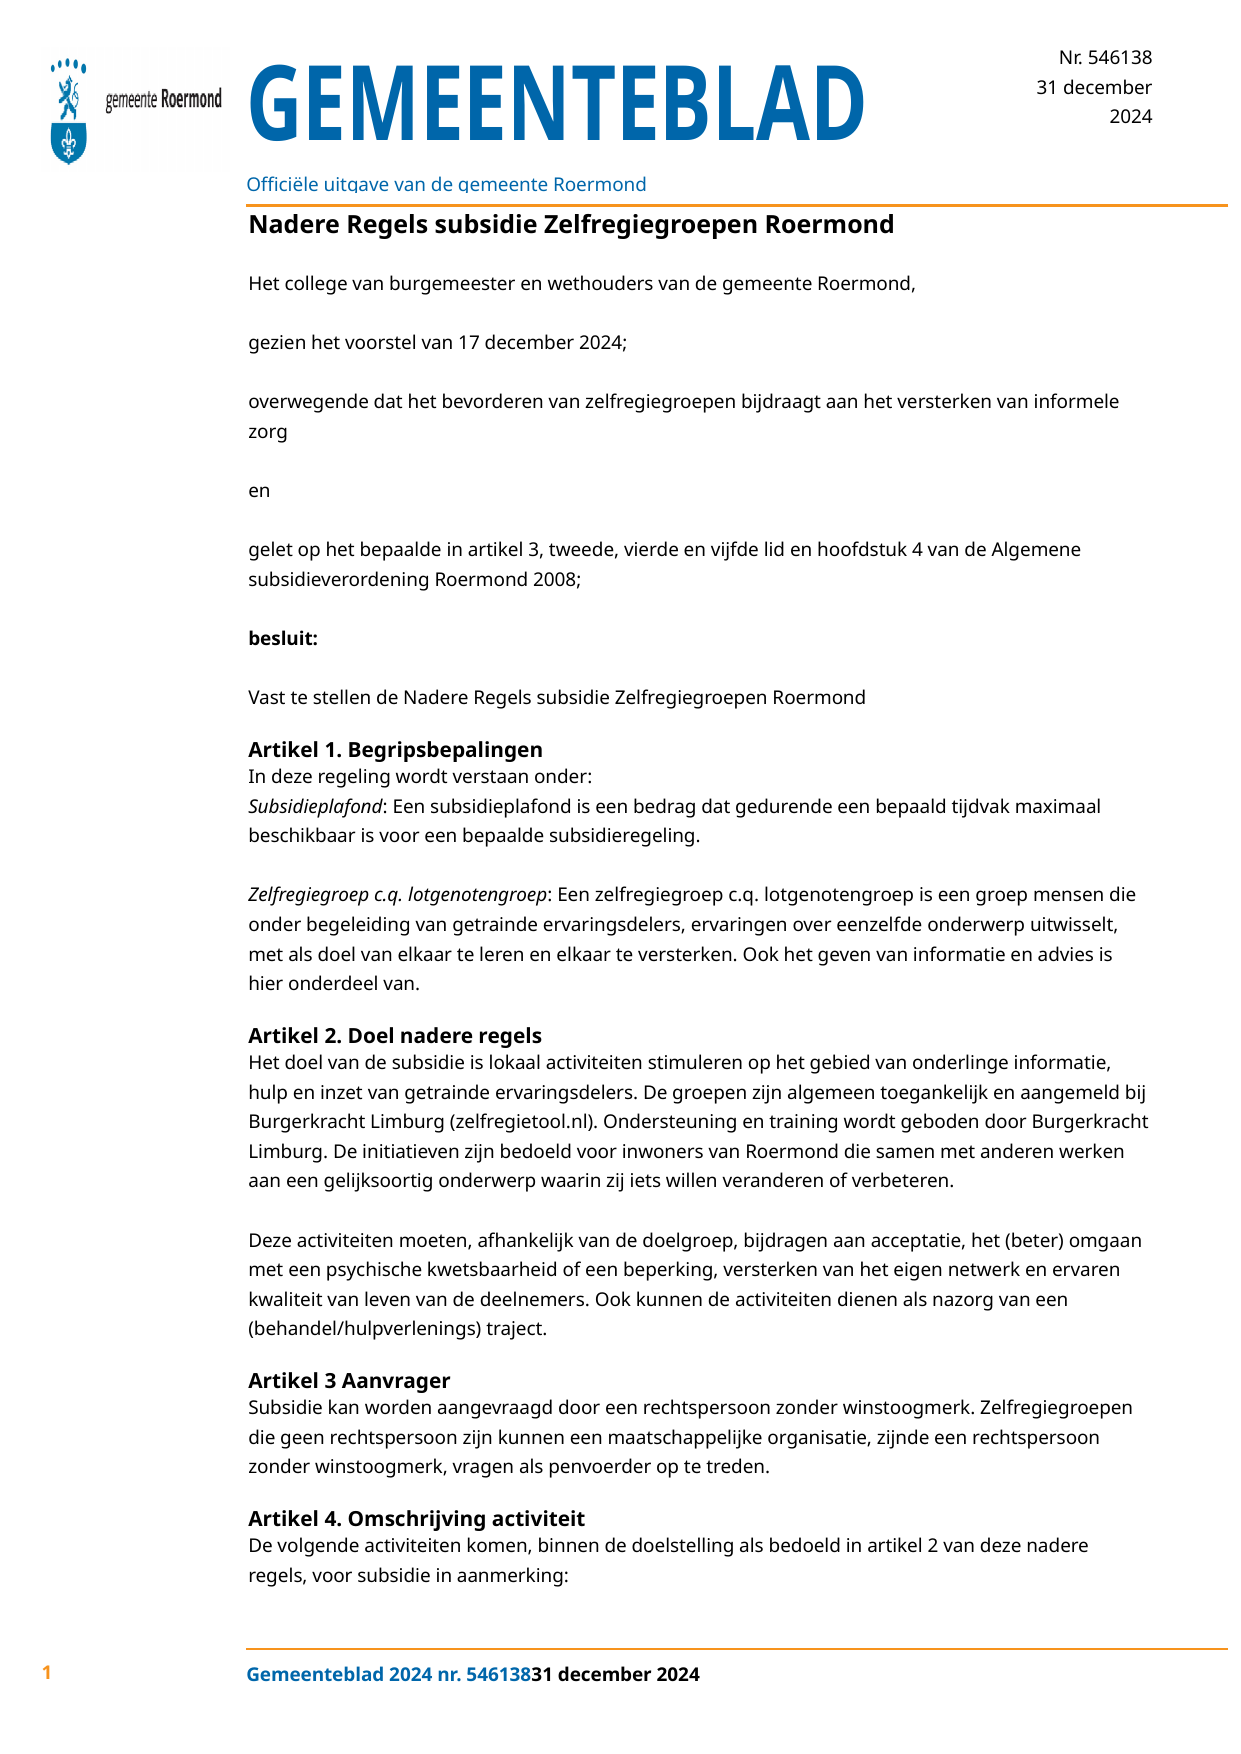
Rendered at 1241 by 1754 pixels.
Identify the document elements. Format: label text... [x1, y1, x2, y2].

text Artikel 2. Doel nadere regels [248, 1021, 1152, 1049]
text In deze regeling wordt verstaan onder: [248, 763, 1152, 789]
picture [41, 47, 231, 172]
text Subsidie kan worden aangevraagd door een rechtspersoon zonder winstoogmerk. Zelfregiegroepen die geen rechtspersoon zijn kunnen een maatschappelijke organisatie, zijnde een rechtspersoon zonder winstoogmerk, vragen als penvoerder op te treden. [248, 1394, 1152, 1479]
text Het doel van de subsidie is lokaal activiteiten stimuleren op het gebied van onderlinge informatie, hulp en inzet van getrainde ervaringsdelers. De groepen zijn algemeen toegankelijk en aangemeld bij Burgerkracht Limburg (zelfregietool.nl). Ondersteuning en training wordt geboden door Burgerkracht Limburg. De initiatieven zijn bedoeld voor inwoners van Roermond die samen met anderen werken aan een gelijksoortig onderwerp waarin zij iets willen veranderen of verbeteren. [248, 1049, 1152, 1193]
text Zelfregiegroep c.q. lotgenotengroep: Een zelfregiegroep c.q. lotgenotengroep is een groep mensen die onder begeleiding van getrainde ervaringsdelers, ervaringen over eenzelfde onderwerp uitwisselt, met als doel van elkaar te leren en elkaar te versterken. Ook het geven van informatie en advies is hier onderdeel van. [248, 882, 1152, 996]
text Het college van burgemeester en wethouders van de gemeente Roermond, [248, 270, 1152, 296]
text Artikel 3 Aanvrager [248, 1366, 1152, 1394]
text overwegende dat het bevorderen van zelfregiegroepen bijdraagt aan het versterken van informele zorg [248, 389, 1152, 444]
text De volgende activiteiten komen, binnen de doelstelling als bedoeld in artikel 2 van deze nadere regels, voor subsidie in aanmerking: [248, 1532, 1152, 1588]
text Artikel 4. Omschrijving activiteit [248, 1504, 1152, 1532]
text Artikel 1. Begripsbepalingen [248, 735, 1152, 763]
text Vast te stellen de Nadere Regels subsidie Zelfregiegroepen Roermond [248, 684, 1152, 710]
text gezien het voorstel van 17 december 2024; [248, 329, 1152, 355]
text Nadere Regels subsidie Zelfregiegroepen Roermond [248, 207, 1152, 241]
text Subsidieplafond: Een subsidieplafond is een bedrag dat gedurende een bepaald tijdvak maximaal beschikbaar is voor een bepaalde subsidieregeling. [248, 793, 1152, 848]
text Deze activiteiten moeten, afhankelijk van de doelgroep, bijdragen aan acceptatie, het (beter) omgaan met een psychische kwetsbaarheid of een beperking, versterken van het eigen netwerk en ervaren kwaliteit van leven van de deelnemers. Ook kunnen de activiteiten dienen als nazorg van een (behandel/hulpverlenings) traject. [248, 1227, 1152, 1341]
text gelet op het bepaalde in artikel 3, tweede, vierde en vijfde lid en hoofdstuk 4 van de Algemene subsidieverordening Roermond 2008; [248, 537, 1152, 592]
text en [248, 477, 1152, 503]
text besluit: [248, 625, 1152, 651]
